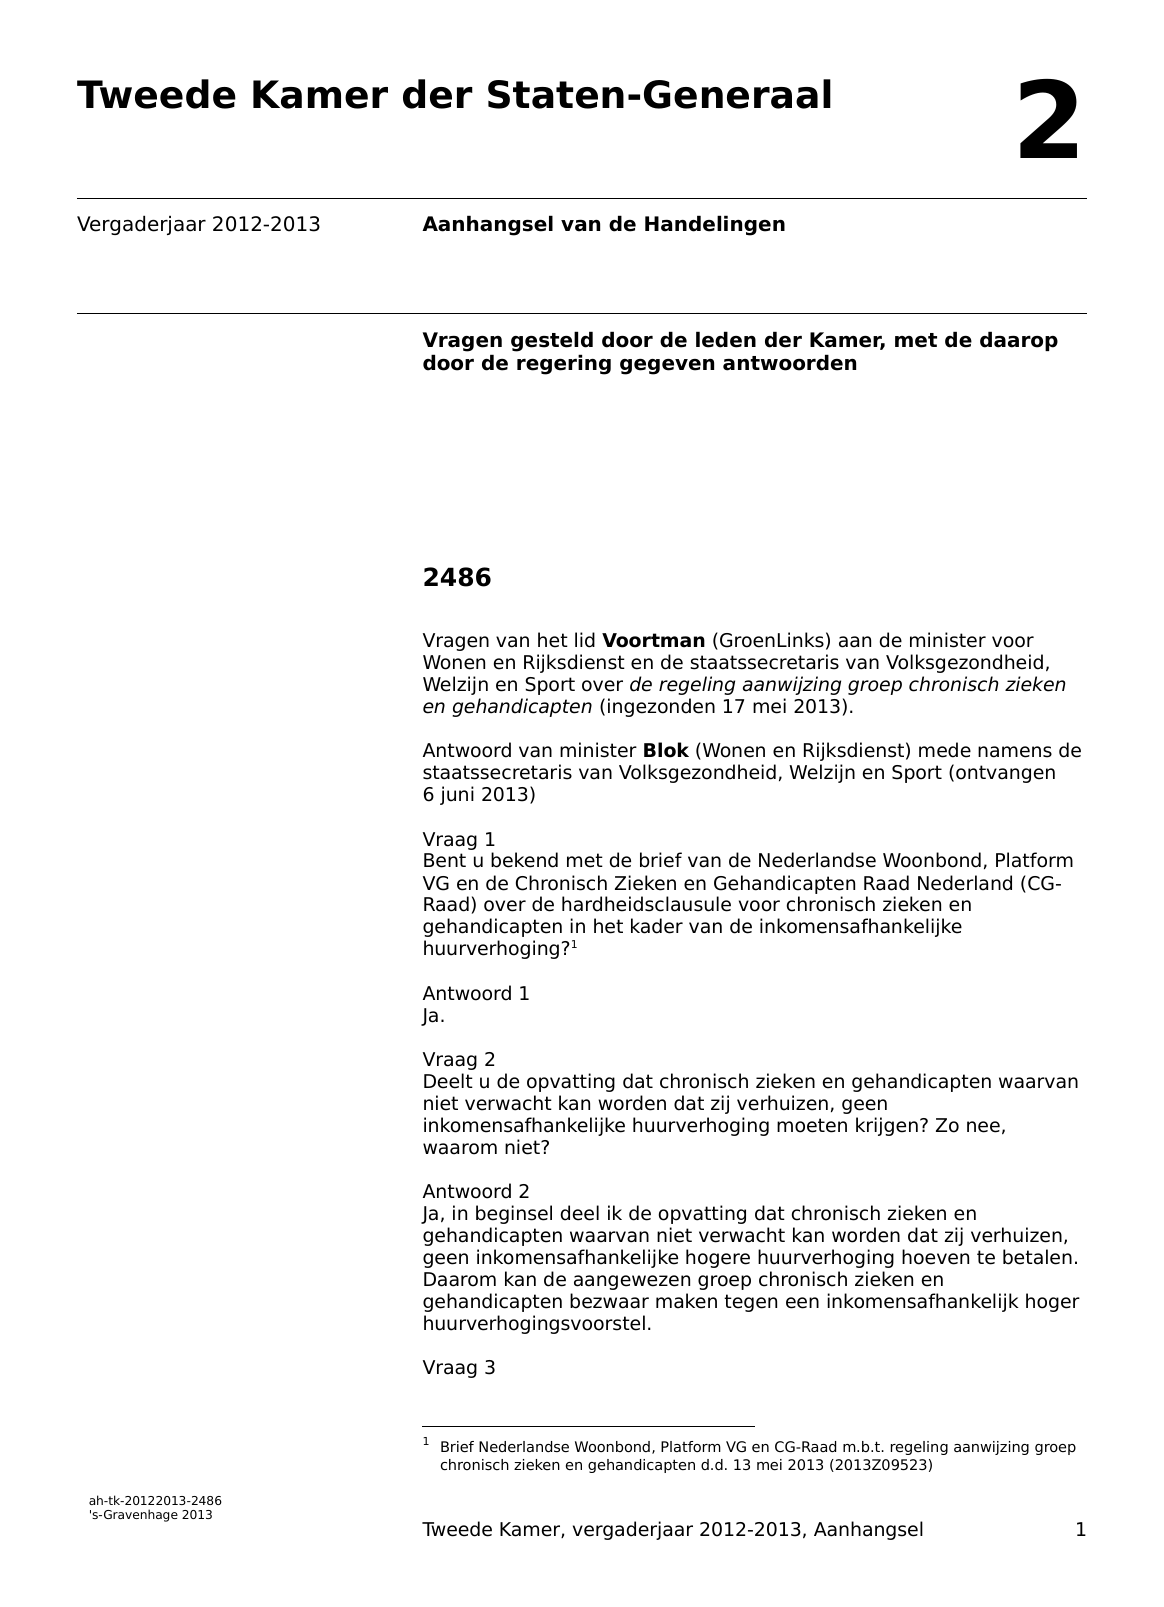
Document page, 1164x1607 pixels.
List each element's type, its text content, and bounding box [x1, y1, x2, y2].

text Ja, in beginsel deel ik de opvatting dat chronisch zieken en gehandicapten waarvan niet verwacht kan worden dat zij verhuizen, geen inkomensafhankelijke hogere huurverhoging hoeven te betalen. Daarom kan de aangewezen groep chronisch zieken en gehandicapten bezwaar maken tegen een inkomensafhankelijk hoger huurverhogingsvoorstel. [422, 1203, 1087, 1334]
text ah-tk-20122013-2486 [88, 1494, 323, 1508]
table_cell [77, 314, 422, 375]
table_cell Vergaderjaar 2012-2013 [77, 199, 422, 313]
text Vragen van het lid Voortman (GroenLinks) aan de minister voor Wonen en Rijksdienst en de staatssecretaris van Volksgezondheid, Welzijn en Sport over de regeling aanwijzing groep chronisch zieken en gehandicapten (ingezonden 17 mei 2013). [422, 630, 1087, 718]
text 's-Gravenhage 2013 [88, 1508, 323, 1522]
text Antwoord 2 [422, 1181, 1087, 1203]
text Ja. [422, 1004, 1087, 1026]
table_header 2 [886, 59, 1087, 198]
text Vraag 3 [422, 1357, 1087, 1379]
text Antwoord 1 [422, 982, 1087, 1004]
table_cell Vragen gesteld door de leden der Kamer, met de daarop door de regering gegeven antwoorden [422, 314, 1087, 375]
table_header Tweede Kamer der Staten-Generaal [77, 59, 886, 198]
text Antwoord van minister Blok (Wonen en Rijksdienst) mede namens de staatssecretaris van Volksgezondheid, Welzijn en Sport (ontvangen 6 juni 2013) [422, 740, 1087, 806]
text Deelt u de opvatting dat chronisch zieken en gehandicapten waarvan niet verwacht kan worden dat zij verhuizen, geen inkomensafhankelijke huurverhoging moeten krijgen? Zo nee, waarom niet? [422, 1071, 1087, 1158]
text 2486 [422, 563, 1087, 592]
text Vraag 2 [422, 1049, 1087, 1071]
text Bent u bekend met de brief van de Nederlandse Woonbond, Platform VG en de Chronisch Zieken en Gehandicapten Raad Nederland (CG-Raad) over de hardheidsclausule voor chronisch zieken en gehandicapten in het kader van de inkomensafhankelijke huurverhoging? [422, 850, 1087, 960]
text Vraag 1 [422, 828, 1087, 850]
table_cell Aanhangsel van de Handelingen [422, 199, 1087, 313]
text Brief Nederlandse Woonbond, Platform VG en CG-Raad m.b.t. regeling aanwijzing groep chronisch zieken en gehandicapten d.d. 13 mei 2013 (2013Z09523) [422, 1435, 1087, 1474]
